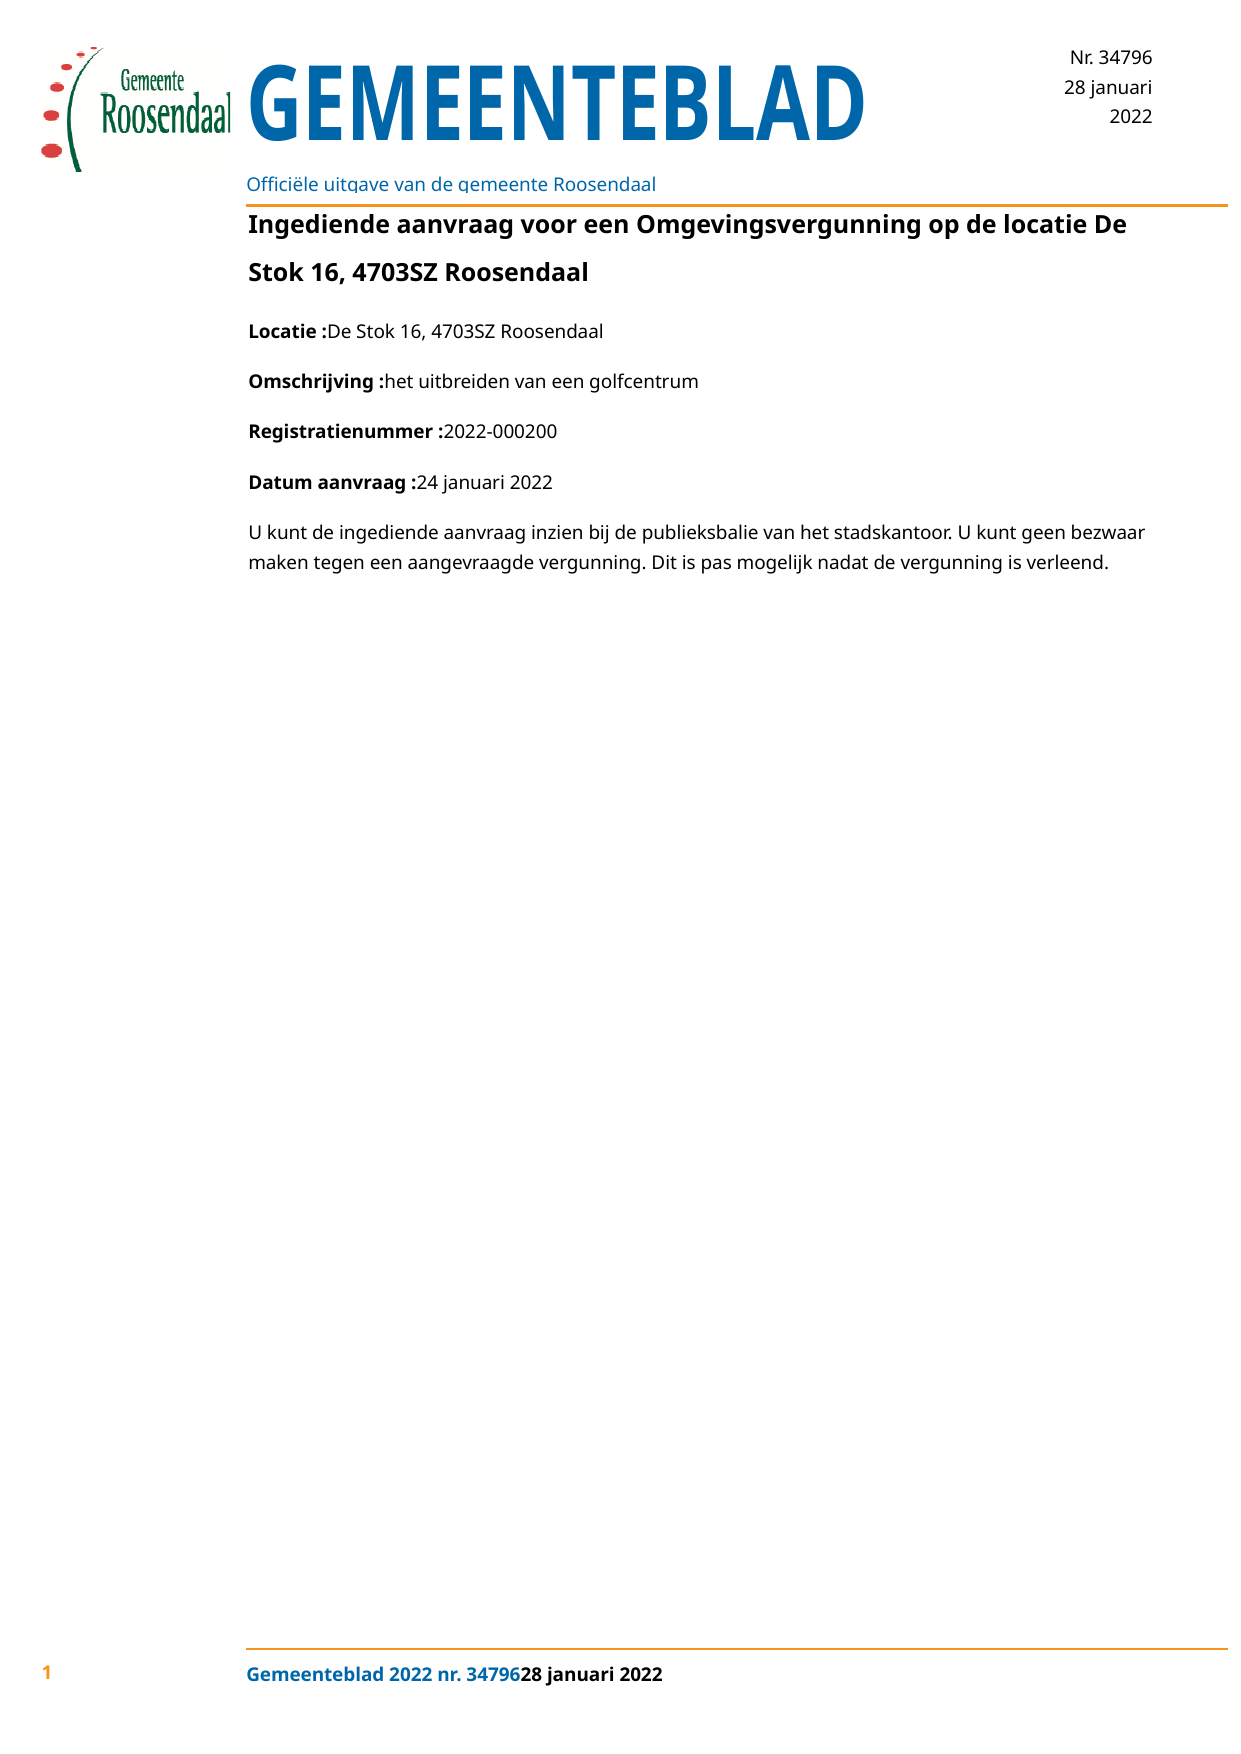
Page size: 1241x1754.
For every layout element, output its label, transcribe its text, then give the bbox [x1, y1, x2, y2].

text U kunt de ingediende aanvraag inzien bij de publieksbalie van het stadskantoor. U kunt geen bezwaar maken tegen een aangevraagde vergunning. Dit is pas mogelijk nadat de vergunning is verleend. [248, 519, 1152, 575]
picture [41, 47, 231, 172]
text Omschrijving :het uitbreiden van een golfcentrum [248, 368, 1152, 394]
text Ingediende aanvraag voor een Omgevingsvergunning op de locatie De Stok 16, 4703SZ Roosendaal [248, 207, 1152, 288]
text Locatie :De Stok 16, 4703SZ Roosendaal [248, 318, 1152, 344]
text Registratienummer :2022-000200 [248, 419, 1152, 444]
text Datum aanvraag :24 januari 2022 [248, 469, 1152, 495]
